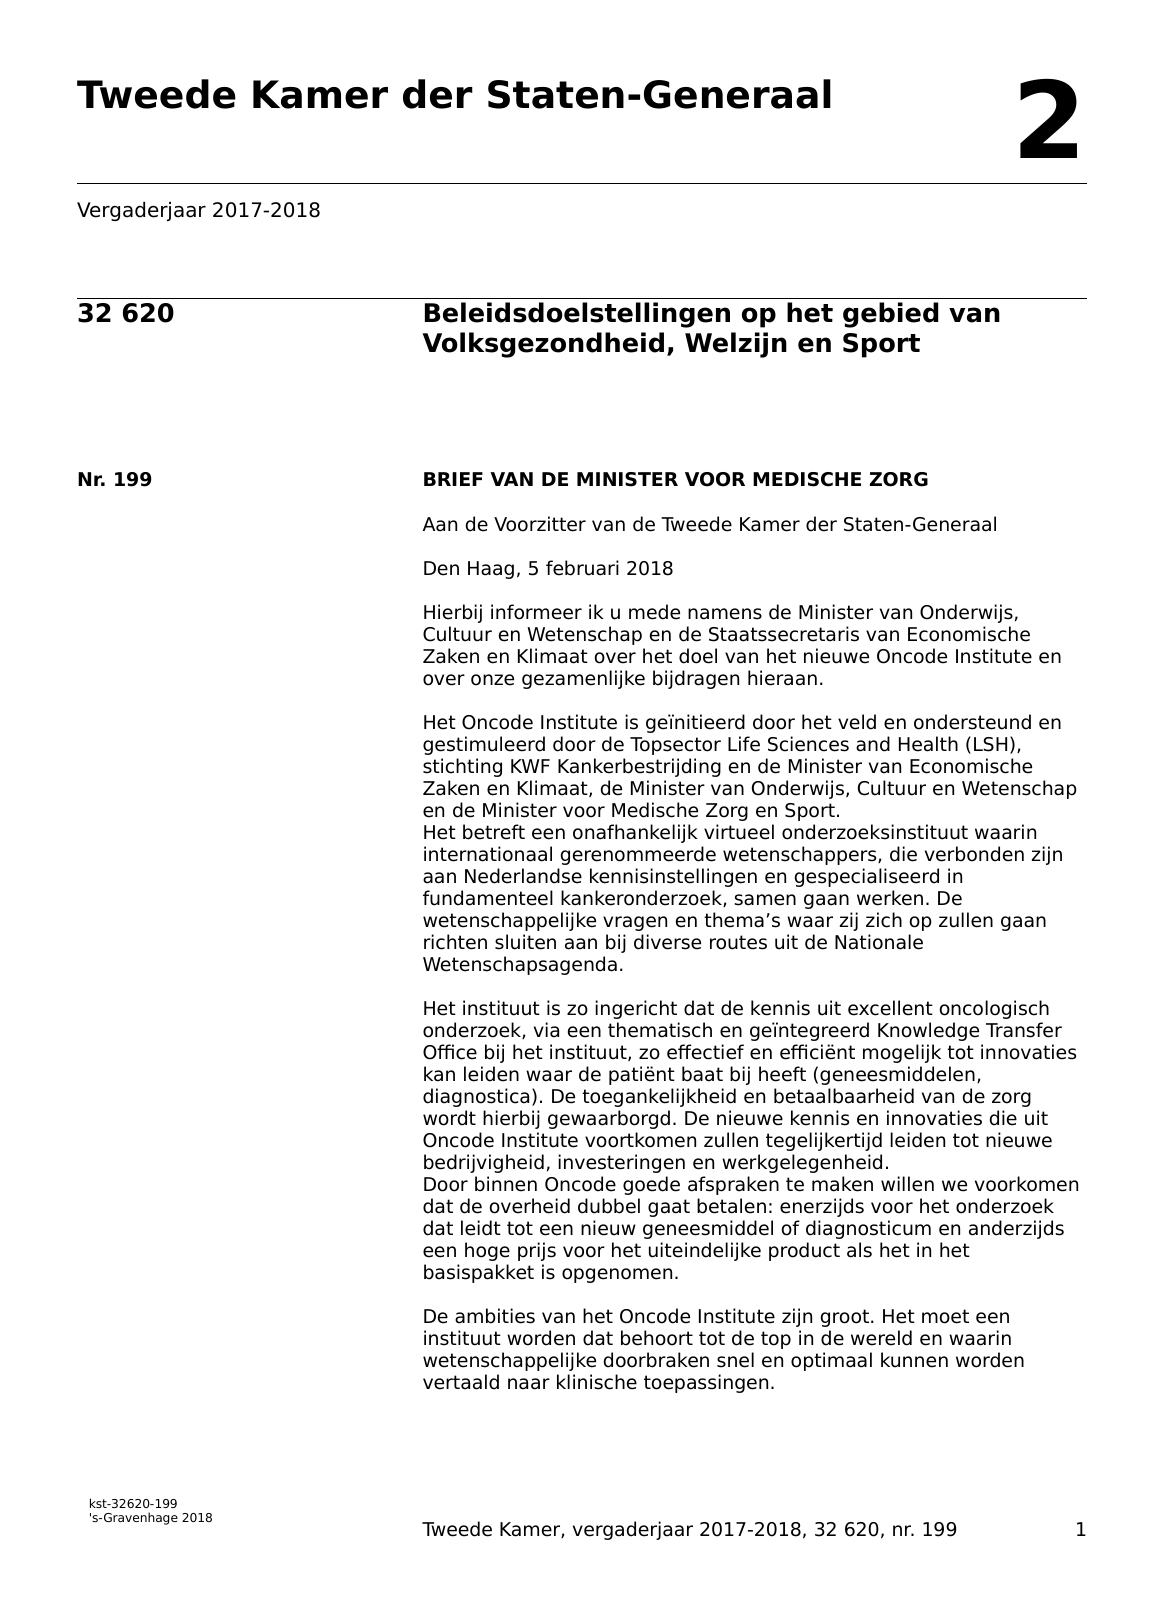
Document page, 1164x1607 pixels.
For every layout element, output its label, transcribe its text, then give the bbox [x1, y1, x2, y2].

subtitle Nr. 199 BRIEF VAN DE MINISTER VOOR MEDISCHE ZORG [77, 469, 1087, 491]
text Het Oncode Institute is geïnitieerd door het veld en ondersteund en gestimuleerd door de Topsector Life Sciences and Health (LSH), stichting KWF Kankerbestrijding en de Minister van Economische Zaken en Klimaat, de Minister van Onderwijs, Cultuur en Wetenschap en de Minister voor Medische Zorg en Sport. [422, 712, 1087, 822]
text Hierbij informeer ik u mede namens de Minister van Onderwijs, Cultuur en Wetenschap en de Staatssecretaris van Economische Zaken en Klimaat over het doel van het nieuwe Oncode Institute en over onze gezamenlijke bijdragen hieraan. [422, 602, 1087, 690]
subtitle 32 620 Beleidsdoelstellingen op het gebied van Volksgezondheid, Welzijn en Sport [77, 299, 1087, 358]
table_header 2 [886, 59, 1087, 183]
text kst-32620-199 [88, 1497, 323, 1511]
text 's-Gravenhage 2018 [88, 1511, 323, 1525]
table_cell Vergaderjaar 2017-2018 [77, 184, 1087, 298]
text Door binnen Oncode goede afspraken te maken willen we voorkomen dat de overheid dubbel gaat betalen: enerzijds voor het onderzoek dat leidt tot een nieuw geneesmiddel of diagnosticum en anderzijds een hoge prijs voor het uiteindelijke product als het in het basispakket is opgenomen. [422, 1174, 1087, 1284]
text Het instituut is zo ingericht dat de kennis uit excellent oncologisch onderzoek, via een thematisch en geïntegreerd Knowledge Transfer Office bij het instituut, zo effectief en efficiënt mogelijk tot innovaties kan leiden waar de patiënt baat bij heeft (geneesmiddelen, diagnostica). De toegankelijkheid en betaalbaarheid van de zorg wordt hierbij gewaarborgd. De nieuwe kennis en innovaties die uit Oncode Institute voortkomen zullen tegelijkertijd leiden tot nieuwe bedrijvigheid, investeringen en werkgelegenheid. [422, 998, 1087, 1174]
text Aan de Voorzitter van de Tweede Kamer der Staten-Generaal [422, 513, 1087, 536]
text Den Haag, 5 februari 2018 [422, 558, 1087, 580]
text Het betreft een onafhankelijk virtueel onderzoeksinstituut waarin internationaal gerenommeerde wetenschappers, die verbonden zijn aan Nederlandse kennisinstellingen en gespecialiseerd in fundamenteel kankeronderzoek, samen gaan werken. De wetenschappelijke vragen en thema’s waar zij zich op zullen gaan richten sluiten aan bij diverse routes uit de Nationale Wetenschapsagenda. [422, 822, 1087, 976]
table_header Tweede Kamer der Staten-Generaal [77, 59, 886, 183]
text De ambities van het Oncode Institute zijn groot. Het moet een instituut worden dat behoort tot de top in de wereld en waarin wetenschappelijke doorbraken snel en optimaal kunnen worden vertaald naar klinische toepassingen. [422, 1306, 1087, 1394]
